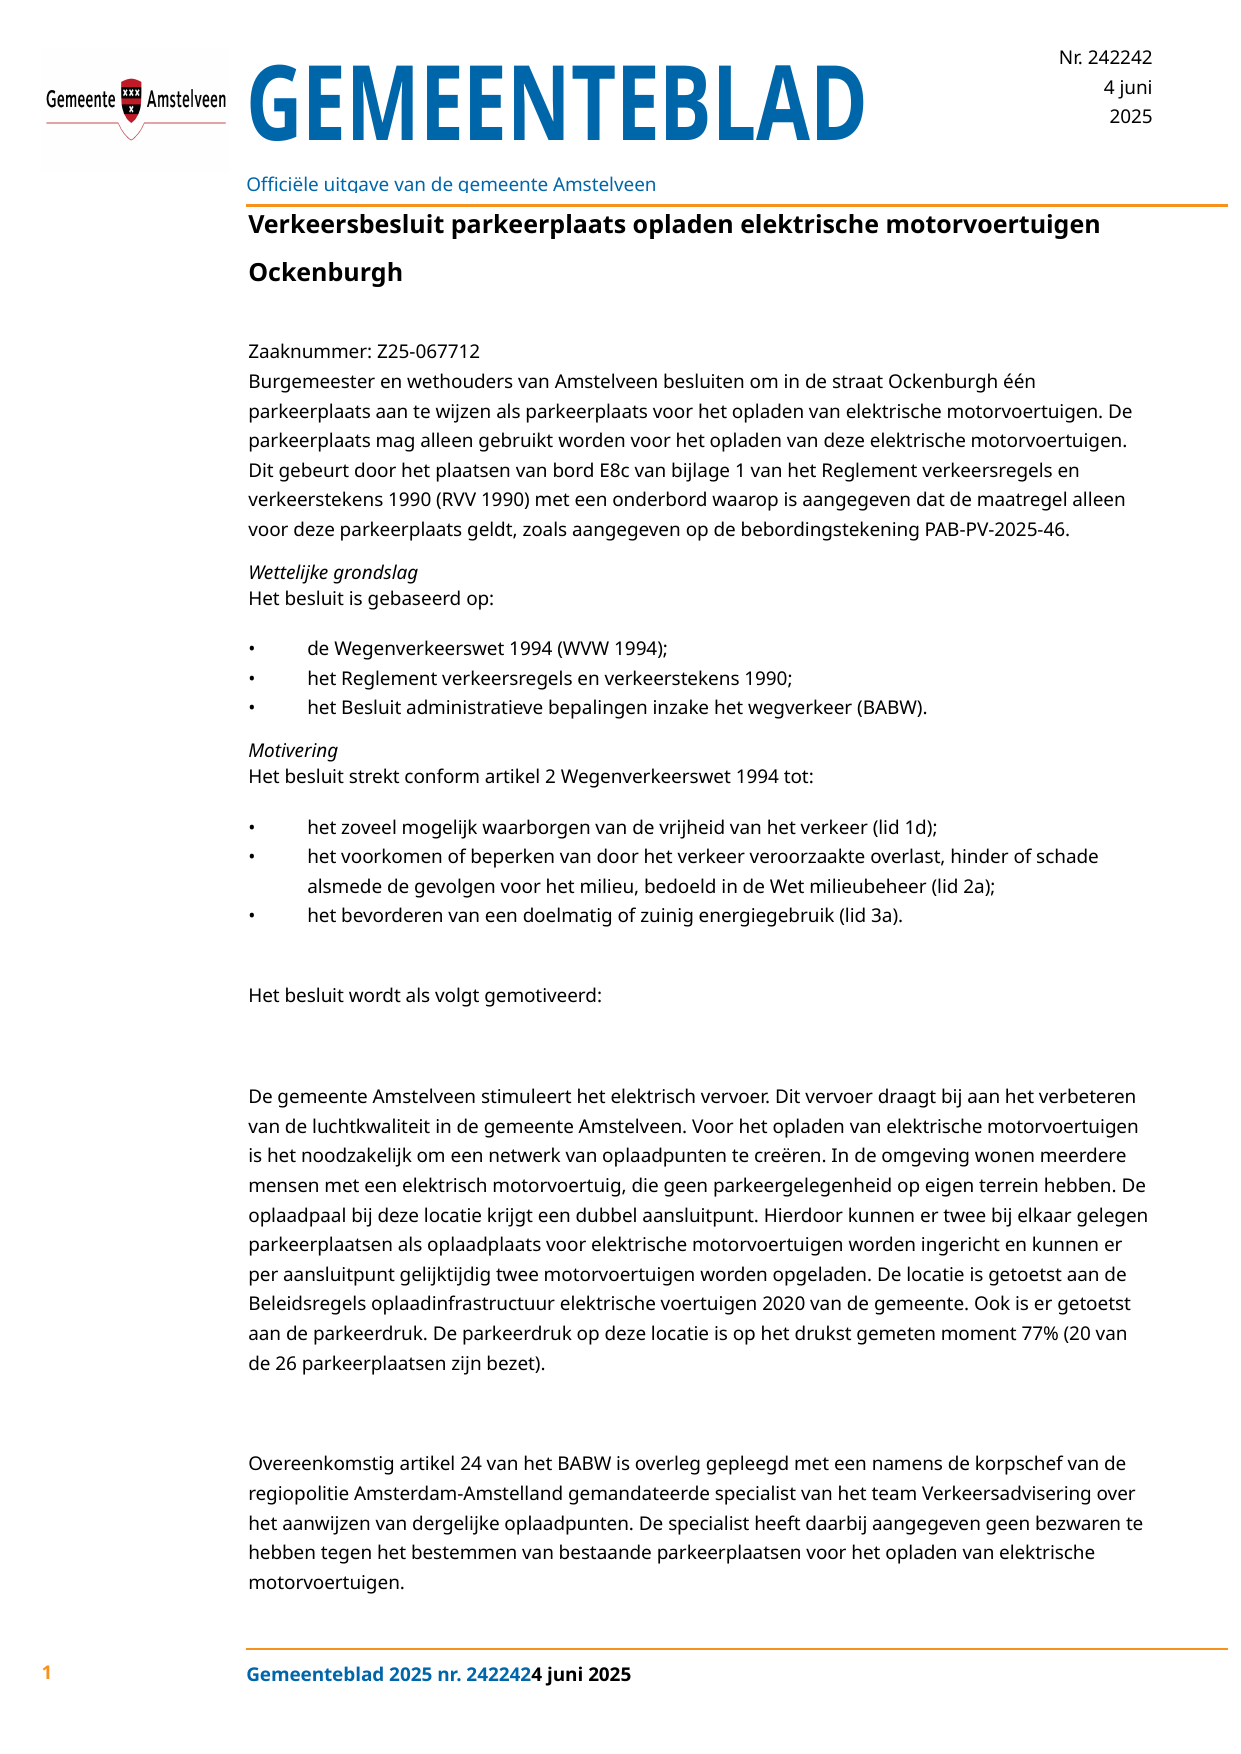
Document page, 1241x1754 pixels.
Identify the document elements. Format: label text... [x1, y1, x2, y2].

text Verkeersbesluit parkeerplaats opladen elektrische motorvoertuigen Ockenburgh [248, 207, 1152, 288]
list het zoveel mogelijk waarborgen van de vrijheid van het verkeer (lid 1d); [248, 814, 1152, 839]
text De gemeente Amstelveen stimuleert het elektrisch vervoer. Dit vervoer draagt bij aan het verbeteren van de luchtkwaliteit in de gemeente Amstelveen. Voor het opladen van elektrische motorvoertuigen is het noodzakelijk om een netwerk van oplaadpunten te creëren. In de omgeving wonen meerdere mensen met een elektrisch motorvoertuig, die geen parkeergelegenheid op eigen terrein hebben. De oplaadpaal bij deze locatie krijgt een dubbel aansluitpunt. Hierdoor kunnen er twee bij elkaar gelegen parkeerplaatsen als oplaadplaats voor elektrische motorvoertuigen worden ingericht en kunnen er per aansluitpunt gelijktijdig twee motorvoertuigen worden opgeladen. De locatie is getoetst aan de Beleidsregels oplaadinfrastructuur elektrische voertuigen 2020 van de gemeente. Ook is er getoetst aan de parkeerdruk. De parkeerdruk op deze locatie is op het drukst gemeten moment 77% (20 van de 26 parkeerplaatsen zijn bezet). [248, 1083, 1152, 1375]
list het bevorderen van een doelmatig of zuinig energiegebruik (lid 3a). [248, 903, 1152, 928]
text Burgemeester en wethouders van Amstelveen besluiten om in de straat Ockenburgh één parkeerplaats aan te wijzen als parkeerplaats voor het opladen van elektrische motorvoertuigen. De parkeerplaats mag alleen gebruikt worden voor het opladen van deze elektrische motorvoertuigen. [248, 368, 1152, 453]
list het Besluit administratieve bepalingen inzake het wegverkeer (BABW). [248, 694, 1152, 720]
picture [41, 47, 231, 172]
text Het besluit is gebaseerd op: [248, 585, 1152, 611]
text Motivering [248, 738, 1152, 763]
list het Reglement verkeersregels en verkeerstekens 1990; [248, 665, 1152, 691]
text Overeenkomstig artikel 24 van het BABW is overleg gepleegd met een namens de korpschef van de regiopolitie Amsterdam-Amstelland gemandateerde specialist van het team Verkeersadvisering over het aanwijzen van dergelijke oplaadpunten. De specialist heeft daarbij aangegeven geen bezwaren te hebben tegen het bestemmen van bestaande parkeerplaatsen voor het opladen van elektrische motorvoertuigen. [248, 1451, 1152, 1594]
text Het besluit strekt conform artikel 2 Wegenverkeerswet 1994 tot: [248, 763, 1152, 789]
list de Wegenverkeerswet 1994 (WVW 1994); [248, 635, 1152, 661]
text Wettelijke grondslag [248, 559, 1152, 585]
text Dit gebeurt door het plaatsen van bord E8c van bijlage 1 van het Reglement verkeersregels en verkeerstekens 1990 (RVV 1990) met een onderbord waarop is aangegeven dat de maatregel alleen voor deze parkeerplaats geldt, zoals aangegeven op de bebordingstekening PAB-PV-2025-46. [248, 457, 1152, 542]
text Het besluit wordt als volgt gemotiveerd: [248, 983, 1152, 1008]
list het voorkomen of beperken van door het verkeer veroorzaakte overlast, hinder of schade alsmede de gevolgen voor het milieu, bedoeld in de Wet milieubeheer (lid 2a); [248, 843, 1152, 899]
text Zaaknummer: Z25-067712 [248, 339, 1152, 364]
